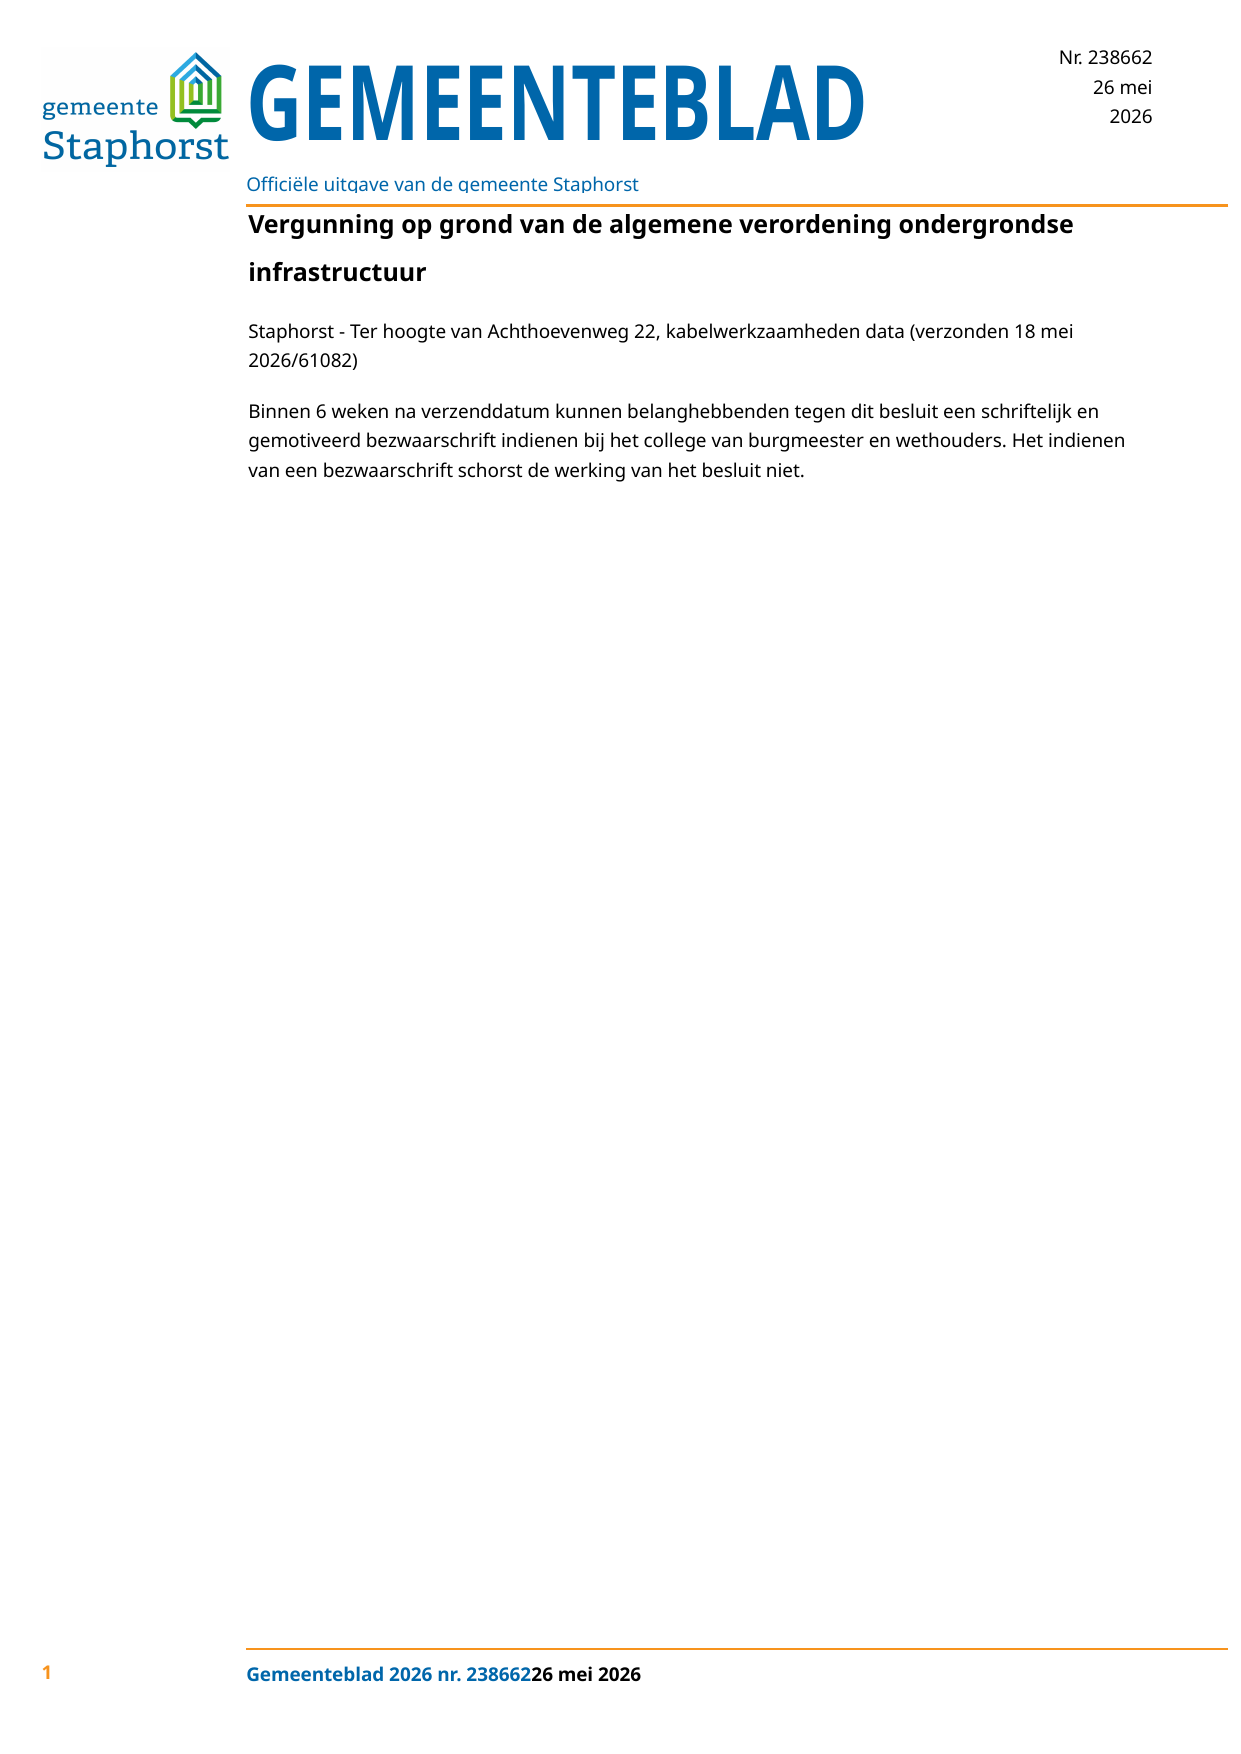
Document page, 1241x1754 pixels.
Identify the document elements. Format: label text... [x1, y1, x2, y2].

text Vergunning op grond van de algemene verordening ondergrondse infrastructuur [248, 207, 1152, 288]
picture [41, 47, 231, 172]
text Staphorst - Ter hoogte van Achthoevenweg 22, kabelwerkzaamheden data (verzonden 18 mei 2026/61082) [248, 318, 1152, 373]
text Binnen 6 weken na verzenddatum kunnen belanghebbenden tegen dit besluit een schriftelijk en gemotiveerd bezwaarschrift indienen bij het college van burgmeester en wethouders. Het indienen van een bezwaarschrift schorst de werking van het besluit niet. [248, 398, 1152, 483]
